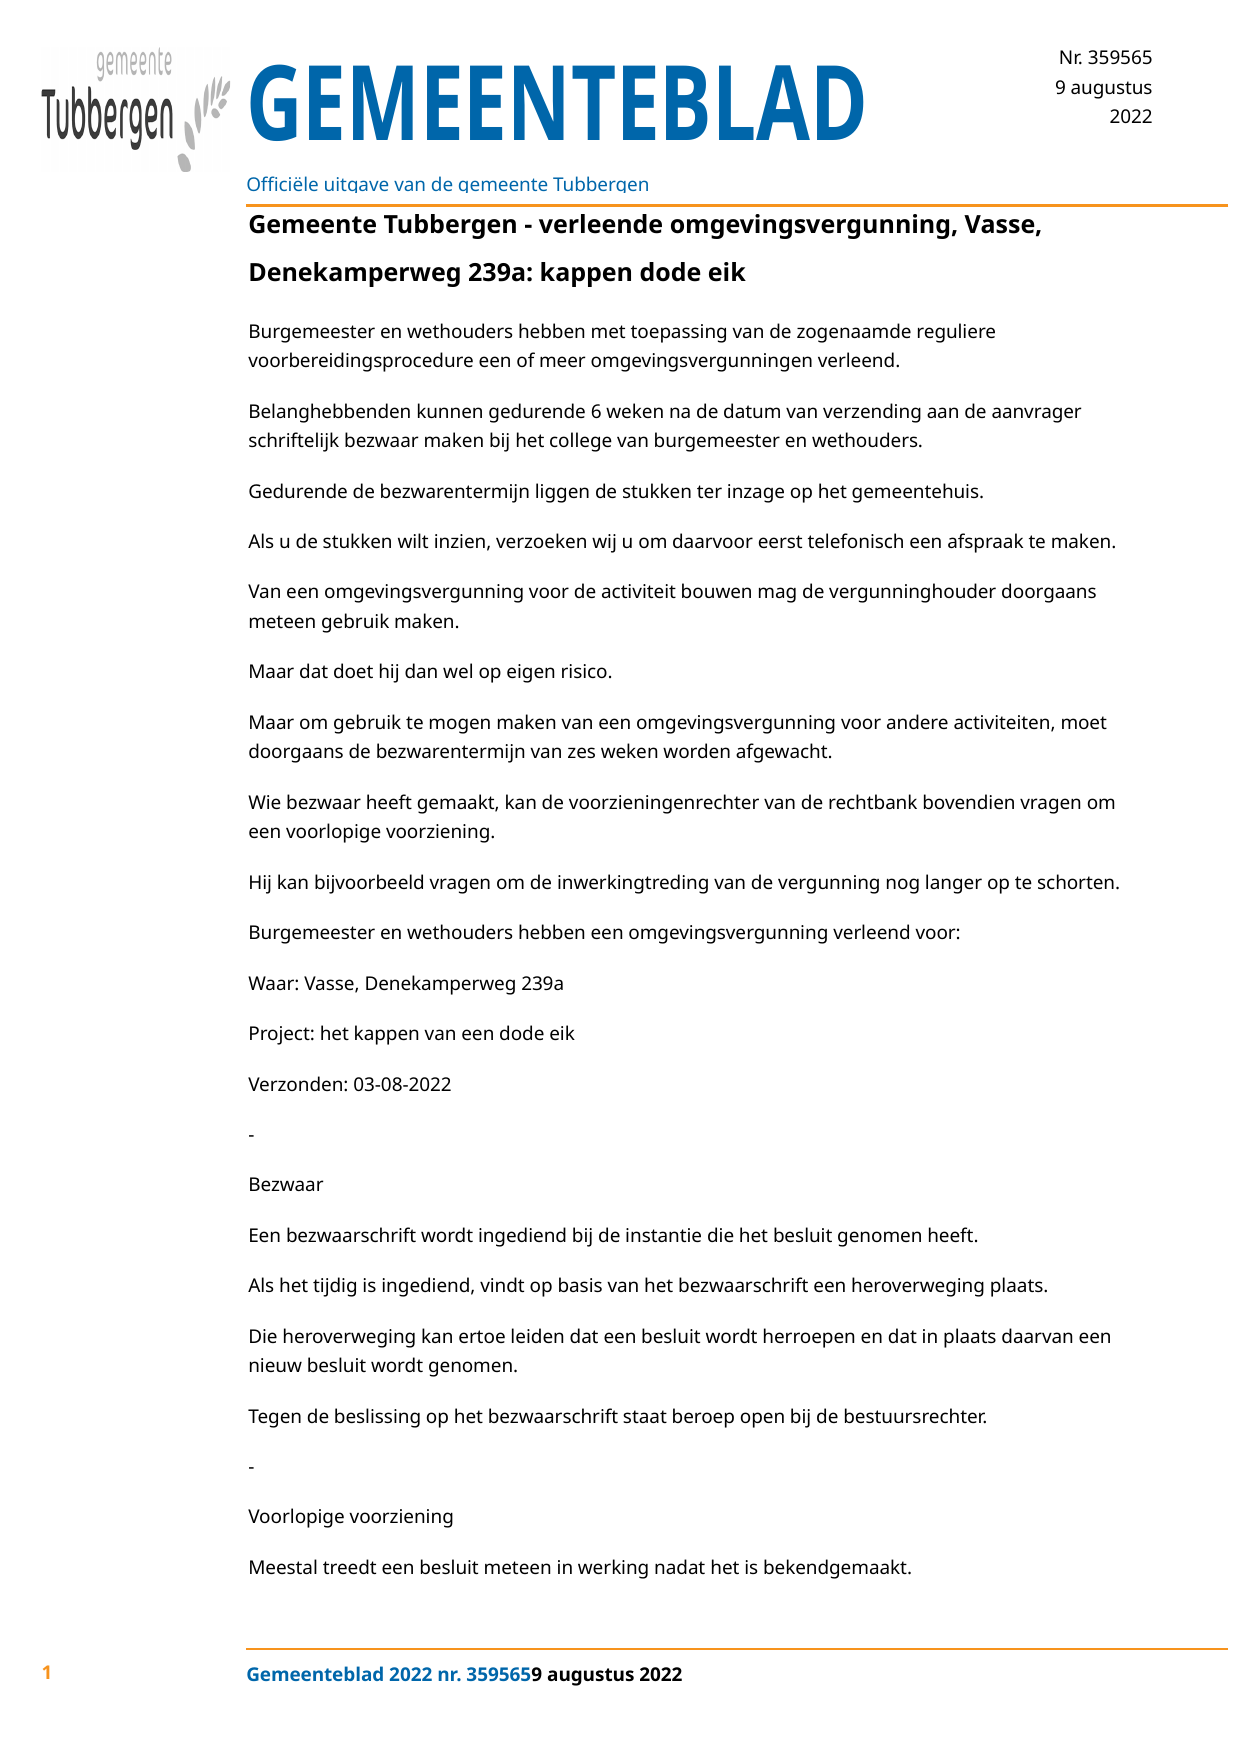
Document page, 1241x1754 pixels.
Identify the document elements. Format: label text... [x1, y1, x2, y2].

text Die heroverweging kan ertoe leiden dat een besluit wordt herroepen en dat in plaats daarvan een nieuw besluit wordt genomen. [248, 1323, 1152, 1378]
text Waar: Vasse, Denekamperweg 239a [248, 970, 1152, 996]
text Als het tijdig is ingediend, vindt op basis van het bezwaarschrift een heroverweging plaats. [248, 1272, 1152, 1298]
text Tegen de beslissing op het bezwaarschrift staat beroep open bij de bestuursrechter. [248, 1403, 1152, 1429]
text Maar dat doet hij dan wel op eigen risico. [248, 659, 1152, 684]
text Gedurende de bezwarentermijn liggen de stukken ter inzage op het gemeentehuis. [248, 478, 1152, 504]
text Maar om gebruik te mogen maken van een omgevingsvergunning voor andere activiteiten, moet doorgaans de bezwarentermijn van zes weken worden afgewacht. [248, 709, 1152, 764]
text Verzonden: 03-08-2022 [248, 1071, 1152, 1097]
text Van een omgevingsvergunning voor de activiteit bouwen mag de vergunninghouder doorgaans meteen gebruik maken. [248, 579, 1152, 634]
text Gemeente Tubbergen - verleende omgevingsvergunning, Vasse, Denekamperweg 239a: kappen dode eik [248, 207, 1152, 288]
text - [248, 1453, 1152, 1479]
text Project: het kappen van een dode eik [248, 1020, 1152, 1046]
text Meestal treedt een besluit meteen in werking nadat het is bekendgemaakt. [248, 1554, 1152, 1580]
text - [248, 1121, 1152, 1147]
text Hij kan bijvoorbeeld vragen om de inwerkingtreding van de vergunning nog langer op te schorten. [248, 869, 1152, 895]
text Bezwaar [248, 1172, 1152, 1197]
text Een bezwaarschrift wordt ingediend bij de instantie die het besluit genomen heeft. [248, 1222, 1152, 1248]
text Belanghebbenden kunnen gedurende 6 weken na de datum van verzending aan de aanvrager schriftelijk bezwaar maken bij het college van burgemeester en wethouders. [248, 398, 1152, 453]
text Als u de stukken wilt inzien, verzoeken wij u om daarvoor eerst telefonisch een afspraak te maken. [248, 528, 1152, 554]
text Burgemeester en wethouders hebben met toepassing van de zogenaamde reguliere voorbereidingsprocedure een of meer omgevingsvergunningen verleend. [248, 318, 1152, 373]
text Burgemeester en wethouders hebben een omgevingsvergunning verleend voor: [248, 919, 1152, 945]
picture [41, 47, 231, 172]
text Wie bezwaar heeft gemaakt, kan de voorzieningenrechter van de rechtbank bovendien vragen om een voorlopige voorziening. [248, 789, 1152, 844]
text Voorlopige voorziening [248, 1504, 1152, 1529]
